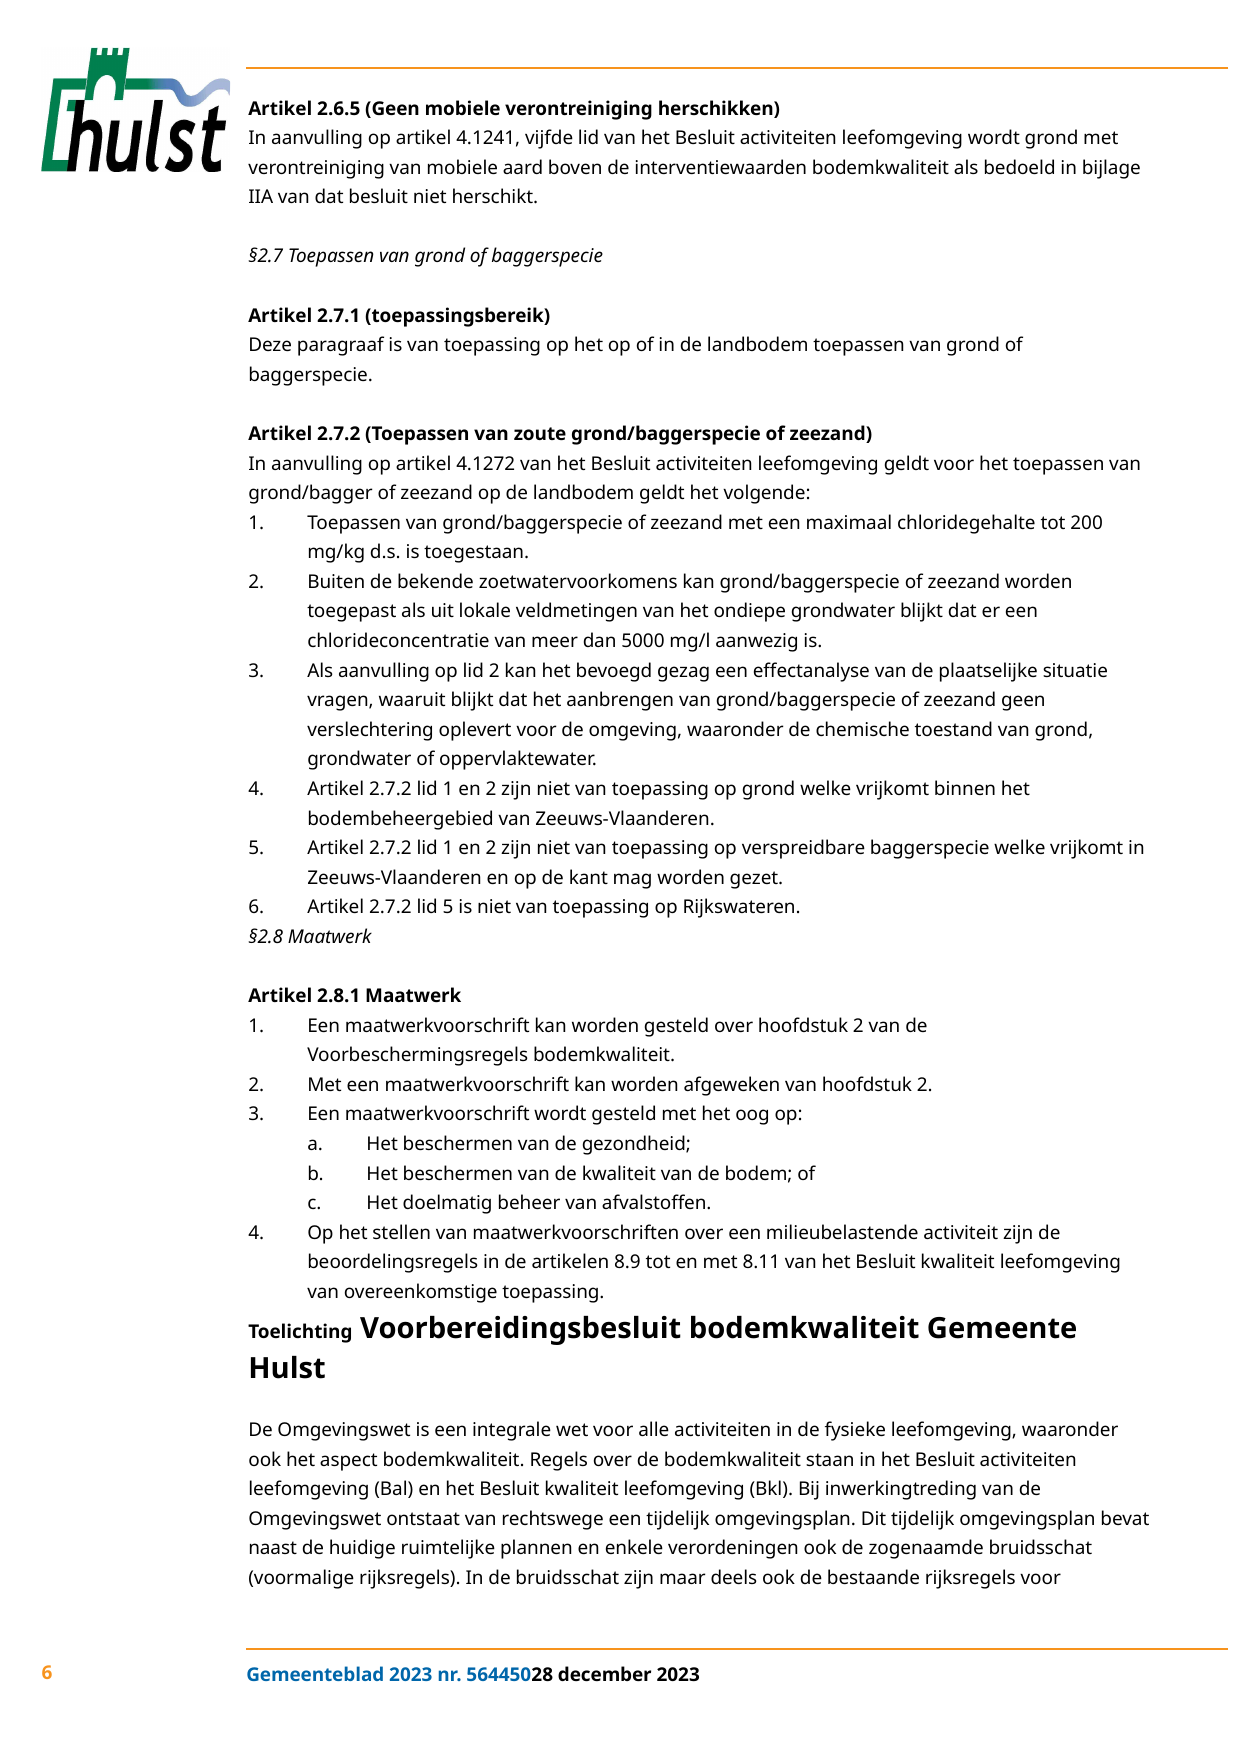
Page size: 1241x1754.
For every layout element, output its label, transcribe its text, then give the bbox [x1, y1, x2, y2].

list Op het stellen van maatwerkvoorschriften over een milieubelastende activiteit zijn de beoordelingsregels in de artikelen 8.9 tot en met 8.11 van het Besluit kwaliteit leefomgeving van overeenkomstige toepassing. [248, 1219, 1152, 1304]
list Artikel 2.7.2 lid 1 en 2 zijn niet van toepassing op grond welke vrijkomt binnen het bodembeheergebied van Zeeuws-Vlaanderen. [248, 775, 1152, 831]
text De Omgevingswet is een integrale wet voor alle activiteiten in de fysieke leefomgeving, waaronder ook het aspect bodemkwaliteit. Regels over de bodemkwaliteit staan in het Besluit activiteiten leefomgeving (Bal) en het Besluit kwaliteit leefomgeving (Bkl). Bij inwerkingtreding van de Omgevingswet ontstaat van rechtswege een tijdelijk omgevingsplan. Dit tijdelijk omgevingsplan bevat naast de huidige ruimtelijke plannen en enkele verordeningen ook de zogenaamde bruidsschat (voormalige rijksregels). In de bruidsschat zijn maar deels ook de bestaande rijksregels voor [248, 1416, 1152, 1590]
text Artikel 2.8.1 Maatwerk [248, 982, 1152, 1008]
text Artikel 2.7.2 (Toepassen van zoute grond/baggerspecie of zeezand) [248, 420, 1152, 446]
list Artikel 2.7.2 lid 5 is niet van toepassing op Rijkswateren. [248, 893, 1152, 919]
list Het beschermen van de kwaliteit van de bodem; of [307, 1160, 1152, 1186]
text §2.7 Toepassen van grond of baggerspecie [248, 243, 1152, 268]
list Als aanvulling op lid 2 kan het bevoegd gezag een effectanalyse van de plaatselijke situatie vragen, waaruit blijkt dat het aanbrengen van grond/baggerspecie of zeezand geen verslechtering oplevert voor de omgeving, waaronder de chemische toestand van grond, grondwater of oppervlaktewater. [248, 657, 1152, 771]
list Het doelmatig beheer van afvalstoffen. [307, 1189, 1152, 1215]
list Toepassen van grond/baggerspecie of zeezand met een maximaal chloridegehalte tot 200 mg/kg d.s. is toegestaan. [248, 509, 1152, 564]
list Een maatwerkvoorschrift wordt gesteld met het oog op: [248, 1101, 1152, 1126]
list Een maatwerkvoorschrift kan worden gesteld over hoofdstuk 2 van de Voorbeschermingsregels bodemkwaliteit. [248, 1012, 1152, 1067]
list Het beschermen van de gezondheid; [307, 1130, 1152, 1156]
list Artikel 2.7.2 lid 1 en 2 zijn niet van toepassing op verspreidbare baggerspecie welke vrijkomt in Zeeuws-Vlaanderen en op de kant mag worden gezet. [248, 834, 1152, 890]
list Met een maatwerkvoorschrift kan worden afgeweken van hoofdstuk 2. [248, 1071, 1152, 1097]
text In aanvulling op artikel 4.1272 van het Besluit activiteiten leefomgeving geldt voor het toepassen van grond/bagger of zeezand op de landbodem geldt het volgende: [248, 450, 1152, 505]
text Deze paragraaf is van toepassing op het op of in de landbodem toepassen van grond of baggerspecie. [248, 331, 1152, 387]
text In aanvulling op artikel 4.1241, vijfde lid van het Besluit activiteiten leefomgeving wordt grond met verontreiniging van mobiele aard boven de interventiewaarden bodemkwaliteit als bedoeld in bijlage IIA van dat besluit niet herschikt. [248, 124, 1152, 209]
list Buiten de bekende zoetwatervoorkomens kan grond/baggerspecie of zeezand worden toegepast als uit lokale veldmetingen van het ondiepe grondwater blijkt dat er een chlorideconcentratie van meer dan 5000 mg/l aanwezig is. [248, 568, 1152, 653]
text Artikel 2.7.1 (toepassingsbereik) [248, 302, 1152, 328]
text Artikel 2.6.5 (Geen mobiele verontreiniging herschikken) [248, 95, 1152, 121]
text §2.8 Maatwerk [248, 923, 1152, 949]
text Toelichting Voorbereidingsbesluit bodemkwaliteit Gemeente Hulst [248, 1308, 1152, 1387]
picture [41, 47, 231, 172]
